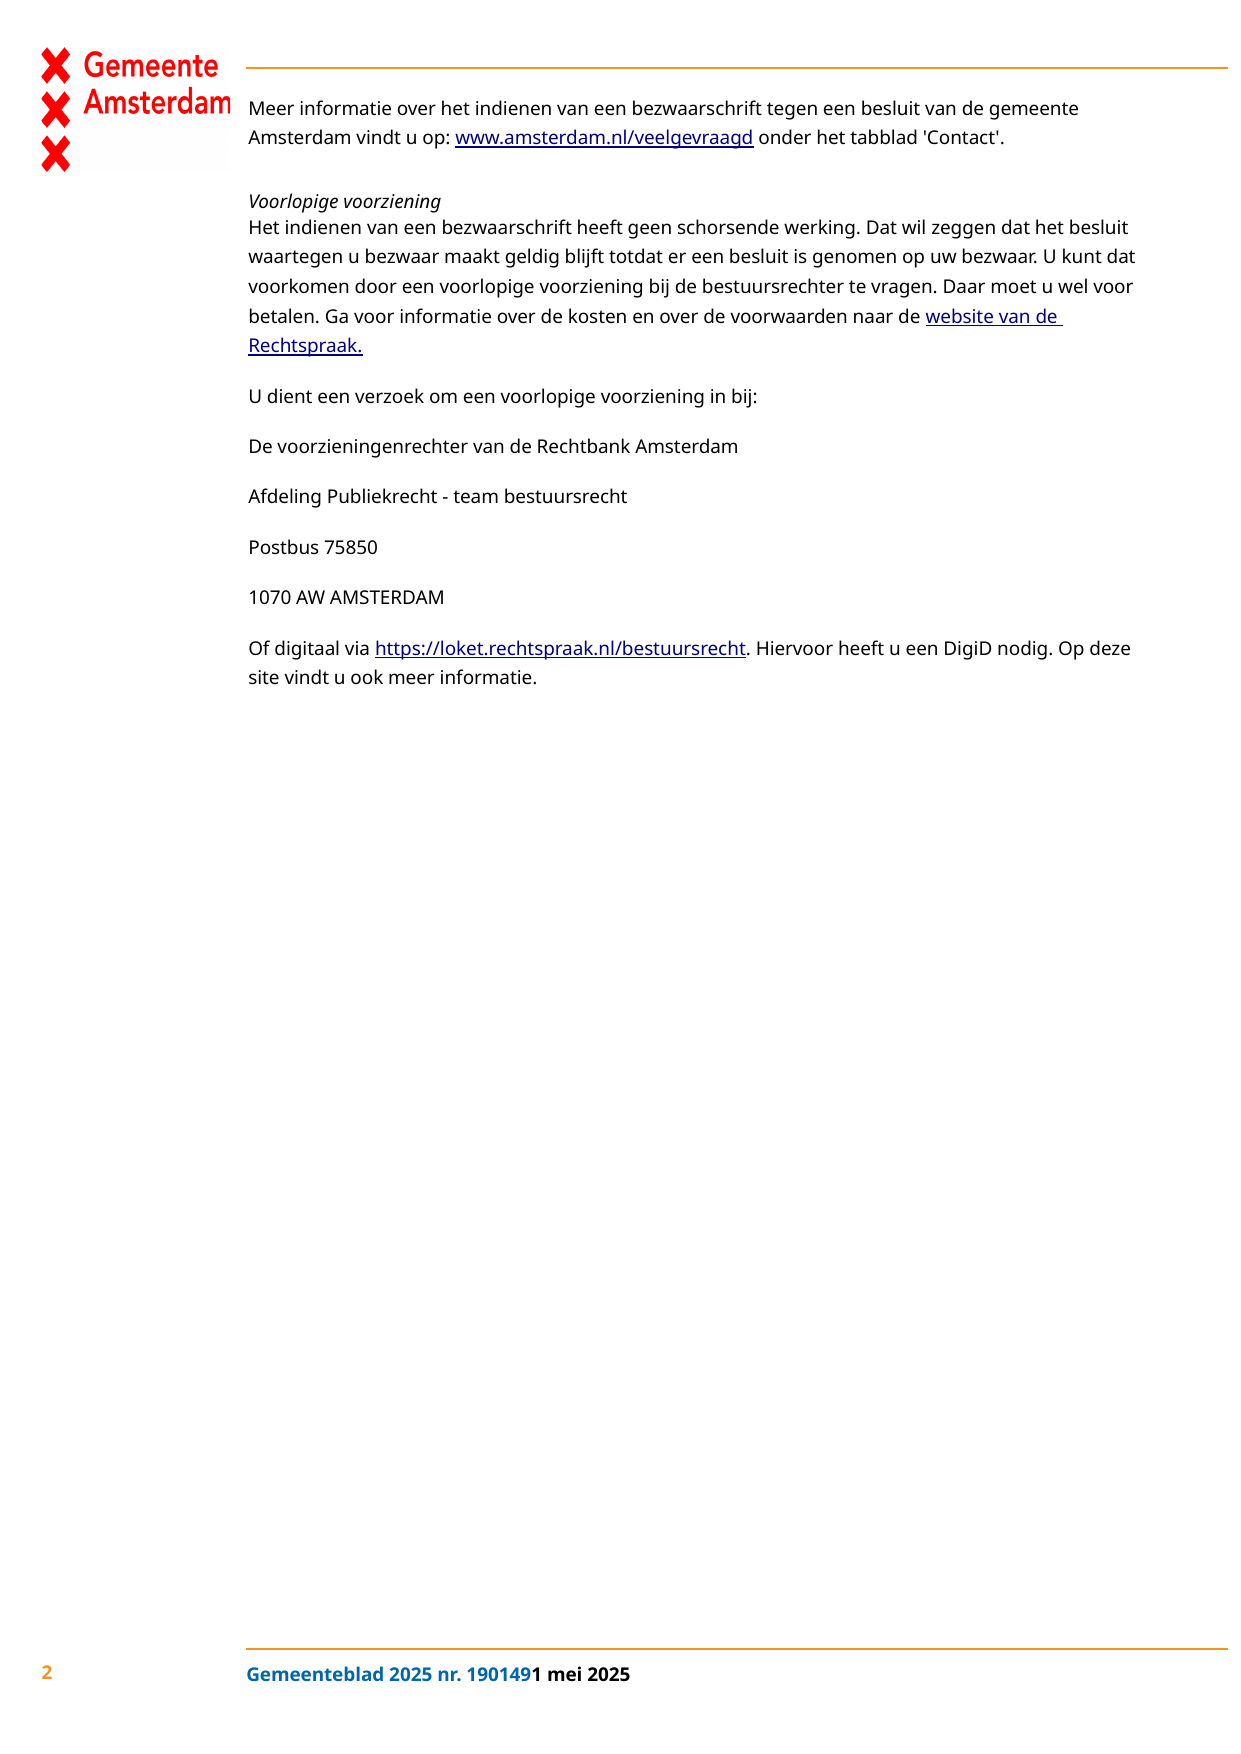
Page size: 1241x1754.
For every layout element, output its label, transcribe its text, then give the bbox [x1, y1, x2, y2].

text Of digitaal via https://loket.rechtspraak.nl/bestuursrecht. Hiervoor heeft u een DigiD nodig. Op deze site vindt u ook meer informatie. [248, 635, 1152, 690]
text Het indienen van een bezwaarschrift heeft geen schorsende werking. Dat wil zeggen dat het besluit waartegen u bezwaar maakt geldig blijft totdat er een besluit is genomen op uw bezwaar. U kunt dat voorkomen door een voorlopige voorziening bij de bestuursrechter te vragen. Daar moet u wel voor betalen. Ga voor informatie over de kosten en over de voorwaarden naar de website van de Rechtspraak. [248, 214, 1152, 358]
picture [41, 47, 231, 172]
text Postbus 75850 [248, 534, 1152, 560]
text 1070 AW AMSTERDAM [248, 584, 1152, 610]
text Meer informatie over het indienen van een bezwaarschrift tegen een besluit van de gemeente Amsterdam vindt u op: www.amsterdam.nl/veelgevraagd onder het tabblad 'Contact'. [248, 95, 1152, 150]
text Afdeling Publiekrecht - team bestuursrecht [248, 484, 1152, 509]
text De voorzieningenrechter van de Rechtbank Amsterdam [248, 433, 1152, 459]
text U dient een verzoek om een voorlopige voorziening in bij: [248, 383, 1152, 408]
text Voorlopige voorziening [248, 188, 1152, 214]
